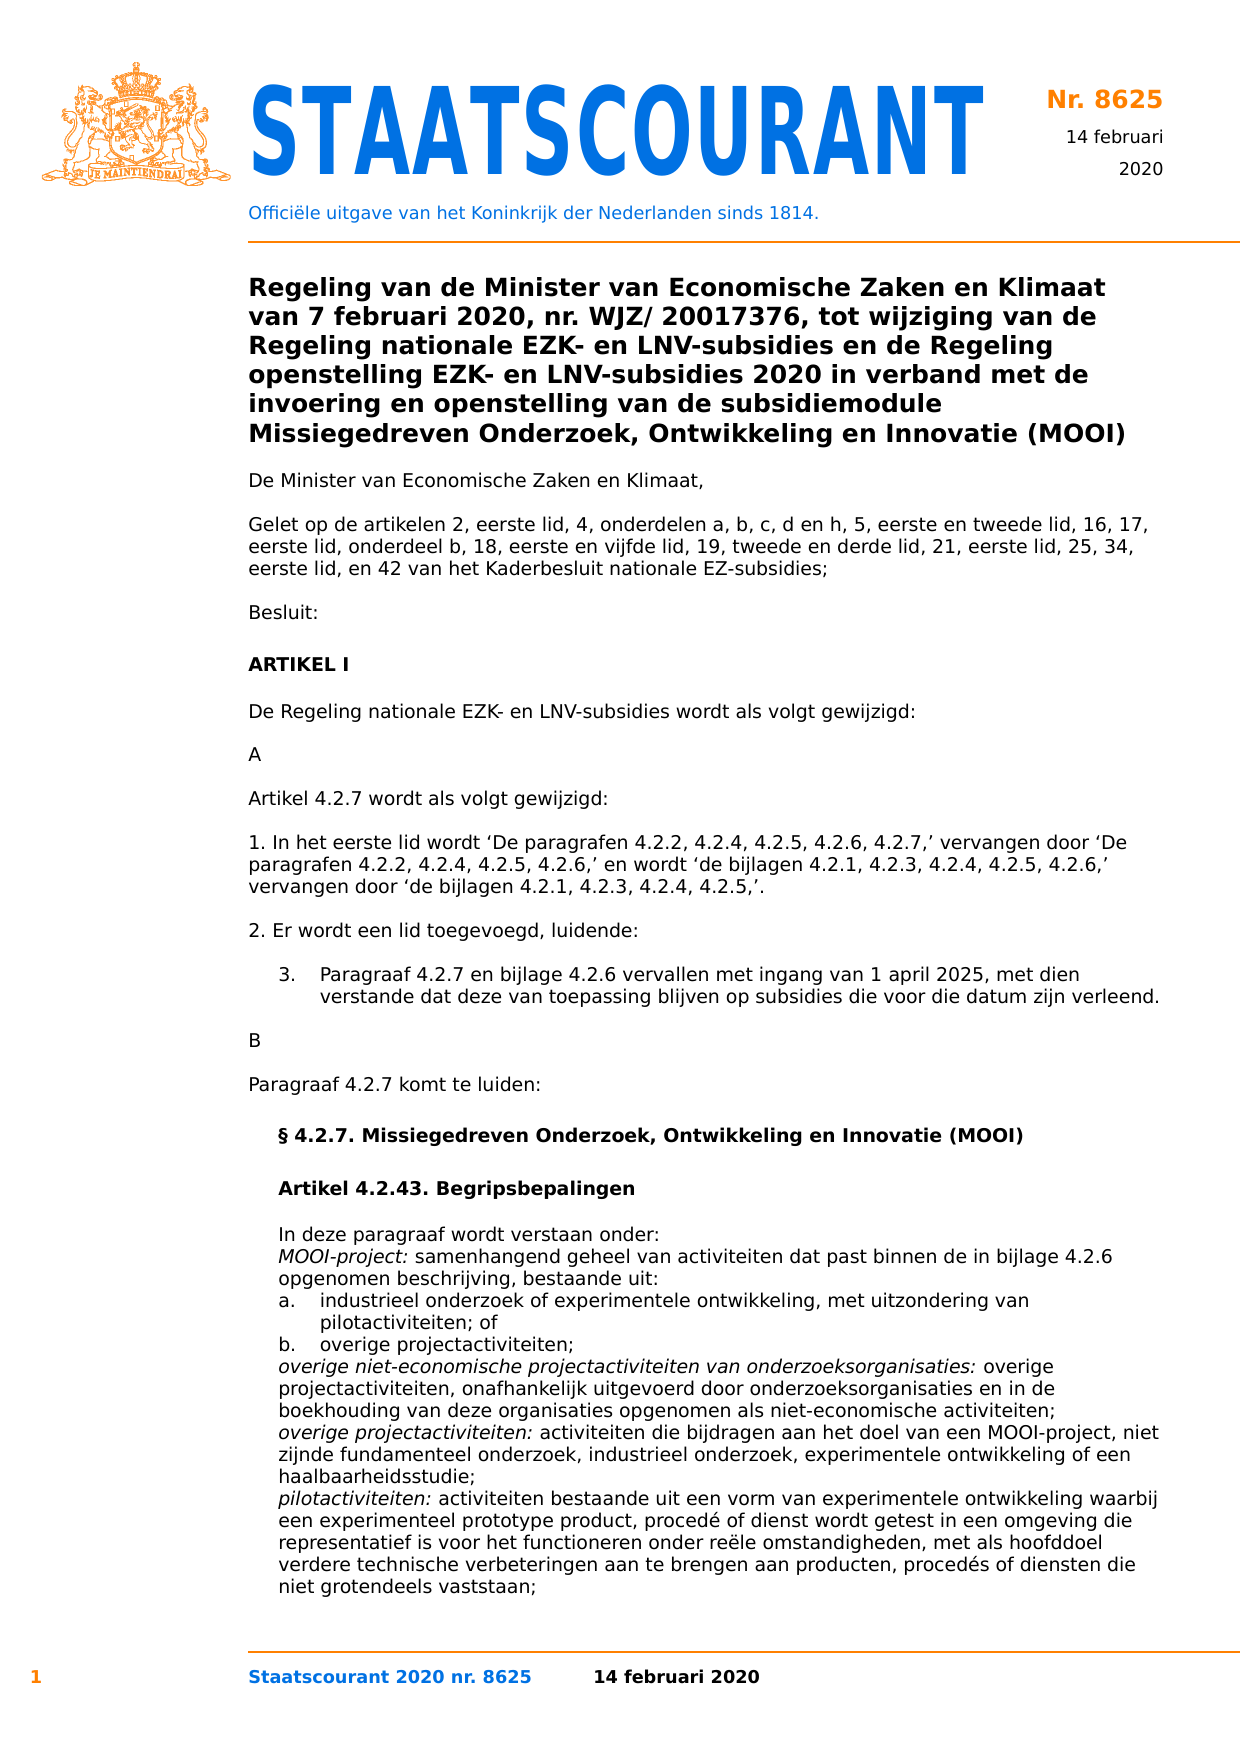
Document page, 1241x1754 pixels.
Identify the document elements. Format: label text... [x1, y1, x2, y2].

text Gelet op de artikelen 2, eerste lid, 4, onderdelen a, b, c, d en h, 5, eerste en tweede lid, 16, 17, eerste lid, onderdeel b, 18, eerste en vijfde lid, 19, tweede en derde lid, 21, eerste lid, 25, 34, eerste lid, en 42 van het Kaderbesluit nationale EZ-subsidies; [248, 514, 1163, 580]
text overige niet-economische projectactiviteiten van onderzoeksorganisaties: overige projectactiviteiten, onafhankelijk uitgevoerd door onderzoeksorganisaties en in de boekhouding van deze organisaties opgenomen als niet-economische activiteiten; [278, 1356, 1163, 1422]
text De Minister van Economische Zaken en Klimaat, [248, 470, 1163, 492]
table_header STAATSCOURANT [248, 62, 998, 203]
table_cell 2020 [998, 153, 1240, 203]
subtitle ARTIKEL I [248, 653, 1163, 676]
subtitle Artikel 4.2.43. Begripsbepalingen [278, 1177, 1163, 1199]
text Paragraaf 4.2.7 komt te luiden: [248, 1073, 1163, 1095]
table_header [25, 62, 248, 241]
text a. industrieel onderzoek of experimentele ontwikkeling, met uitzondering van pilotactiviteiten; of [278, 1290, 1163, 1334]
text 1. In het eerste lid wordt ‘De paragrafen 4.2.2, 4.2.4, 4.2.5, 4.2.6, 4.2.7,’ vervangen door ‘De paragrafen 4.2.2, 4.2.4, 4.2.5, 4.2.6,’ en wordt ‘de bijlagen 4.2.1, 4.2.3, 4.2.4, 4.2.5, 4.2.6,’ vervangen door ‘de bijlagen 4.2.1, 4.2.3, 4.2.4, 4.2.5,’. [248, 832, 1163, 898]
table_cell 14 februari [998, 121, 1240, 153]
text pilotactiviteiten: activiteiten bestaande uit een vorm van experimentele ontwikkeling waarbij een experimenteel prototype product, procedé of dienst wordt getest in een omgeving die representatief is voor het functioneren onder reële omstandigheden, met als hoofddoel verdere technische verbeteringen aan te brengen aan producten, procedés of diensten die niet grotendeels vaststaan; [278, 1488, 1163, 1598]
text De Regeling nationale EZK- en LNV-subsidies wordt als volgt gewijzigd: [248, 701, 1163, 722]
picture [41, 62, 231, 186]
text Besluit: [248, 602, 1163, 623]
text B [248, 1029, 1163, 1052]
text MOOI-project: samenhangend geheel van activiteiten dat past binnen de in bijlage 4.2.6 opgenomen beschrijving, bestaande uit: [278, 1246, 1163, 1290]
subtitle Regeling van de Minister van Economische Zaken en Klimaat van 7 februari 2020, nr. WJZ/ 20017376, tot wijziging van de Regeling nationale EZK- en LNV-subsidies en de Regeling openstelling EZK- en LNV-subsidies 2020 in verband met de invoering en openstelling van de subsidiemodule Missiegedreven Onderzoek, Ontwikkeling en Innovatie (MOOI) [248, 273, 1163, 448]
text b. overige projectactiviteiten; [278, 1334, 1163, 1356]
text A [248, 744, 1163, 766]
table_cell Officiële uitgave van het Koninkrijk der Nederlanden sinds 1814. [248, 203, 1240, 241]
text 3. Paragraaf 4.2.7 en bijlage 4.2.6 vervallen met ingang van 1 april 2025, met dien verstande dat deze van toepassing blijven op subsidies die voor die datum zijn verleend. [278, 964, 1163, 1008]
text In deze paragraaf wordt verstaan onder: [278, 1224, 1163, 1246]
text Artikel 4.2.7 wordt als volgt gewijzigd: [248, 788, 1163, 810]
text overige projectactiviteiten: activiteiten die bijdragen aan het doel van een MOOI-project, niet zijnde fundamenteel onderzoek, industrieel onderzoek, experimentele ontwikkeling of een haalbaarheidsstudie; [278, 1422, 1163, 1488]
subtitle § 4.2.7. Missiegedreven Onderzoek, Ontwikkeling en Innovatie (MOOI) [278, 1125, 1163, 1147]
text 2. Er wordt een lid toegevoegd, luidende: [248, 920, 1163, 942]
table_header Nr. 8625 [998, 62, 1240, 121]
